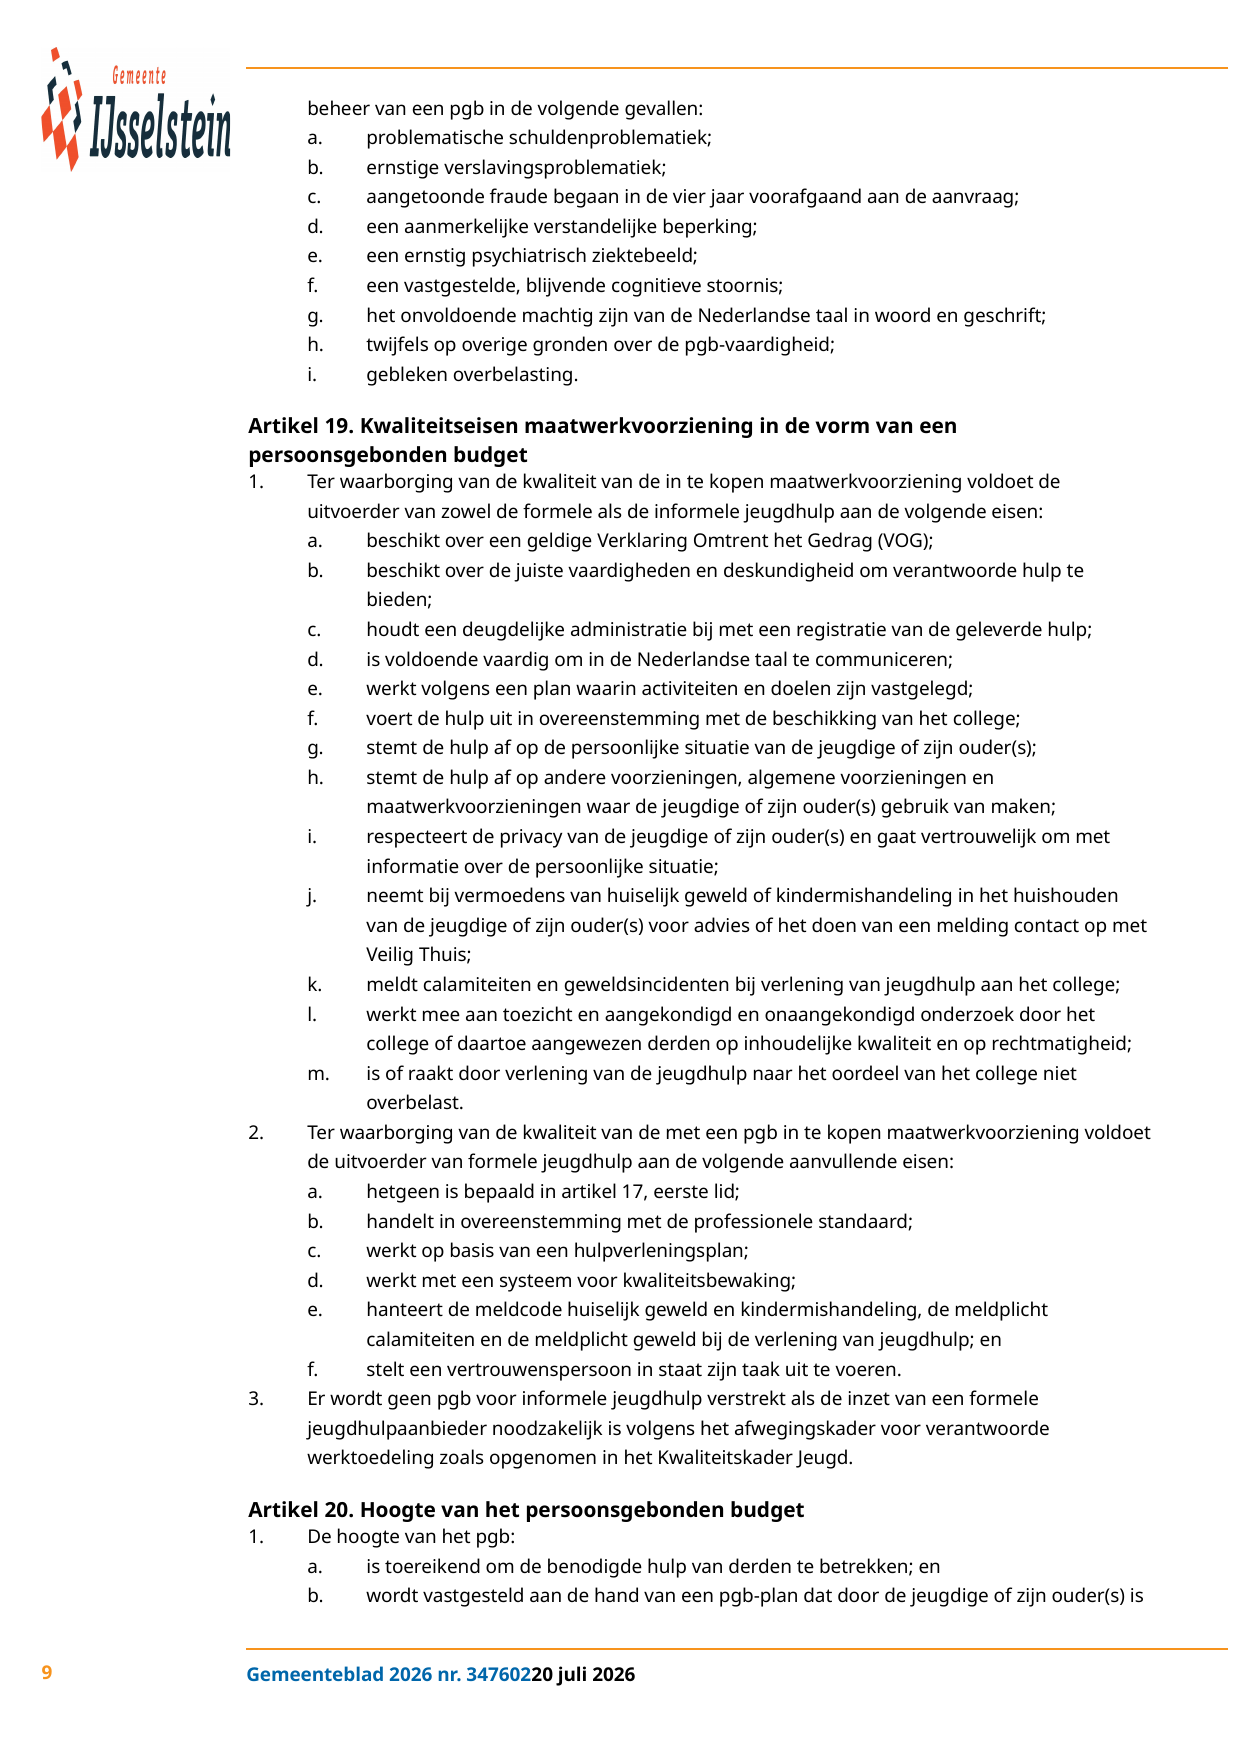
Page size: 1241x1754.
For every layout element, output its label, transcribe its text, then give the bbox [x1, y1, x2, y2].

list beschikt over een geldige Verklaring Omtrent het Gedrag (VOG); [307, 527, 1152, 553]
list stemt de hulp af op andere voorzieningen, algemene voorzieningen en maatwerkvoorzieningen waar de jeugdige of zijn ouder(s) gebruik van maken; [307, 764, 1152, 819]
list hetgeen is bepaald in artikel 17, eerste lid; [307, 1178, 1152, 1204]
list beschikt over de juiste vaardigheden en deskundigheid om verantwoorde hulp te bieden; [307, 557, 1152, 612]
list stemt de hulp af op de persoonlijke situatie van de jeugdige of zijn ouder(s); [307, 734, 1152, 760]
list het onvoldoende machtig zijn van de Nederlandse taal in woord en geschrift; [307, 302, 1152, 328]
list werkt met een systeem voor kwaliteitsbewaking; [307, 1267, 1152, 1293]
list handelt in overeenstemming met de professionele standaard; [307, 1208, 1152, 1234]
list een vastgestelde, blijvende cognitieve stoornis; [307, 272, 1152, 298]
list meldt calamiteiten en geweldsincidenten bij verlening van jeugdhulp aan het college; [307, 971, 1152, 997]
text Artikel 19. Kwaliteitseisen maatwerkvoorziening in de vorm van een persoonsgebonden budget [248, 411, 1152, 468]
list Er wordt geen pgb voor informele jeugdhulp verstrekt als de inzet van een formele jeugdhulpaanbieder noodzakelijk is volgens het afwegingskader voor verantwoorde werktoedeling zoals opgenomen in het Kwaliteitskader Jeugd. [248, 1385, 1152, 1470]
list werkt mee aan toezicht en aangekondigd en onaangekondigd onderzoek door het college of daartoe aangewezen derden op inhoudelijke kwaliteit en op rechtmatigheid; [307, 1001, 1152, 1056]
list stelt een vertrouwenspersoon in staat zijn taak uit te voeren. [307, 1356, 1152, 1382]
list gebleken overbelasting. [307, 361, 1152, 387]
list een ernstig psychiatrisch ziektebeeld; [307, 243, 1152, 268]
list aangetoonde fraude begaan in de vier jaar voorafgaand aan de aanvraag; [307, 183, 1152, 209]
list voert de hulp uit in overeenstemming met de beschikking van het college; [307, 705, 1152, 731]
list Ter waarborging van de kwaliteit van de met een pgb in te kopen maatwerkvoorziening voldoet de uitvoerder van formele jeugdhulp aan de volgende aanvullende eisen: [248, 1119, 1152, 1174]
list ernstige verslavingsproblematiek; [307, 154, 1152, 180]
list is voldoende vaardig om in de Nederlandse taal te communiceren; [307, 646, 1152, 672]
list is toereikend om de benodigde hulp van derden te betrekken; en [307, 1553, 1152, 1579]
picture [41, 47, 231, 172]
list hanteert de meldcode huiselijk geweld en kindermishandeling, de meldplicht calamiteiten en de meldplicht geweld bij de verlening van jeugdhulp; en [307, 1297, 1152, 1352]
list is of raakt door verlening van de jeugdhulp naar het oordeel van het college niet overbelast. [307, 1060, 1152, 1115]
list neemt bij vermoedens van huiselijk geweld of kindermishandeling in het huishouden van de jeugdige of zijn ouder(s) voor advies of het doen van een melding contact op met Veilig Thuis; [307, 882, 1152, 967]
list werkt op basis van een hulpverleningsplan; [307, 1237, 1152, 1263]
list houdt een deugdelijke administratie bij met een registratie van de geleverde hulp; [307, 616, 1152, 642]
list De hoogte van het pgb: [248, 1523, 1152, 1549]
list Ter waarborging van de kwaliteit van de in te kopen maatwerkvoorziening voldoet de uitvoerder van zowel de formele als de informele jeugdhulp aan de volgende eisen: [248, 468, 1152, 524]
list respecteert de privacy van de jeugdige of zijn ouder(s) en gaat vertrouwelijk om met informatie over de persoonlijke situatie; [307, 823, 1152, 879]
text Artikel 20. Hoogte van het persoonsgebonden budget [248, 1495, 1152, 1523]
list werkt volgens een plan waarin activiteiten en doelen zijn vastgelegd; [307, 675, 1152, 701]
list wordt vastgesteld aan de hand van een pgb-plan dat door de jeugdige of zijn ouder(s) is [307, 1583, 1152, 1608]
list een aanmerkelijke verstandelijke beperking; [307, 213, 1152, 239]
list problematische schuldenproblematiek; [307, 124, 1152, 150]
list beheer van een pgb in de volgende gevallen: [248, 95, 1152, 121]
list twijfels op overige gronden over de pgb-vaardigheid; [307, 331, 1152, 357]
